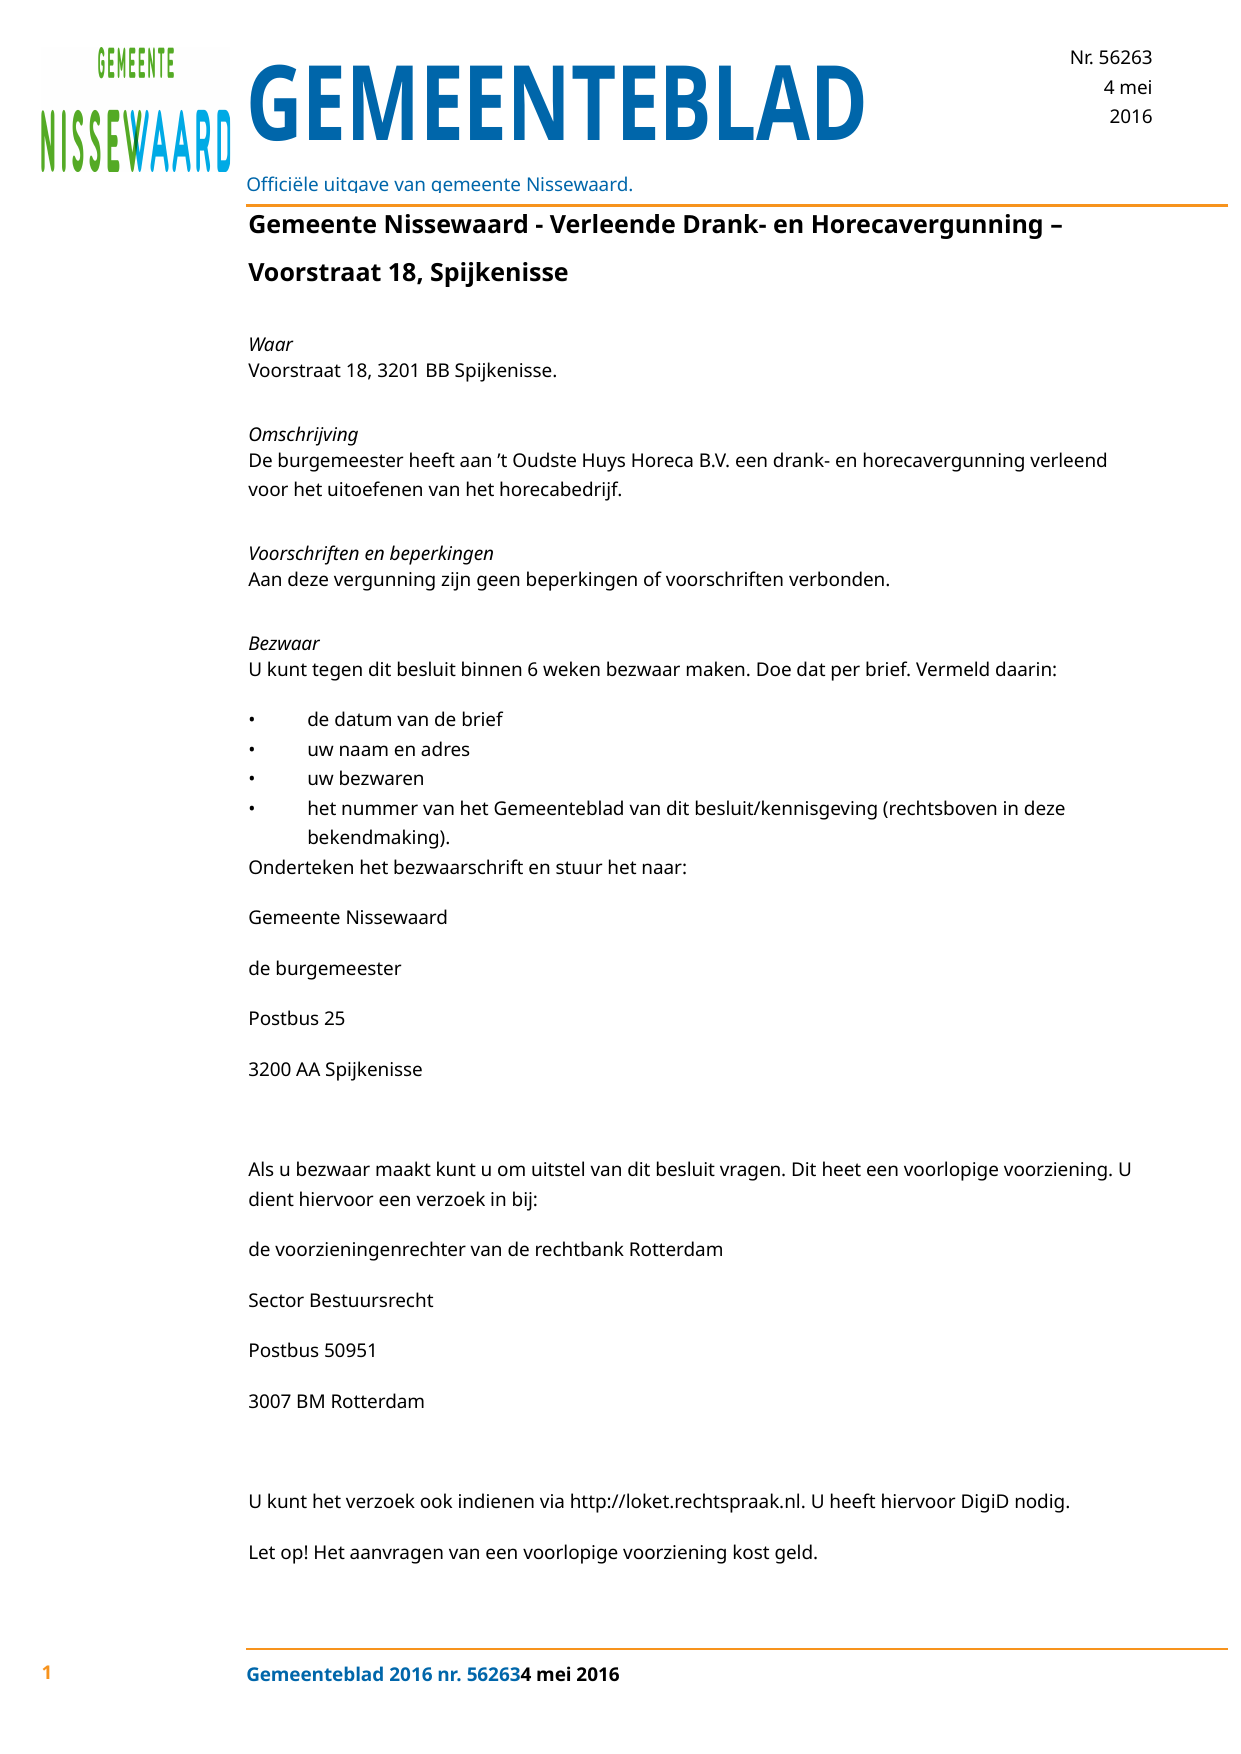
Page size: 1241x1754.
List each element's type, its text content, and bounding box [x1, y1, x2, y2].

text Omschrijving [248, 421, 1152, 447]
text Bezwaar [248, 630, 1152, 656]
text Voorstraat 18, 3201 BB Spijkenisse. [248, 357, 1152, 383]
text Postbus 25 [248, 1005, 1152, 1031]
picture [41, 47, 231, 172]
list de datum van de brief [248, 706, 1152, 732]
text De burgemeester heeft aan ’t Oudste Huys Horeca B.V. een drank- en horecavergunning verleend voor het uitoefenen van het horecabedrijf. [248, 447, 1152, 502]
picture [176, 157, 187, 172]
list het nummer van het Gemeenteblad van dit besluit/kennisgeving (rechtsboven in deze bekendmaking). [248, 795, 1152, 850]
picture [154, 157, 165, 172]
picture [201, 122, 206, 138]
text Als u bezwaar maakt kunt u om uitstel van dit besluit vragen. Dit heet een voorlopige voorziening. U dient hiervoor een verzoek in bij: [248, 1157, 1152, 1212]
text de burgemeester [248, 955, 1152, 981]
text 3200 AA Spijkenisse [248, 1056, 1152, 1082]
text de voorzieningenrechter van de rechtbank Rotterdam [248, 1237, 1152, 1262]
text Aan deze vergunning zijn geen beperkingen of voorschriften verbonden. [248, 566, 1152, 592]
text Postbus 50951 [248, 1337, 1152, 1363]
text Gemeente Nissewaard - Verleende Drank- en Horecavergunning – Voorstraat 18, Spijkenisse [248, 207, 1152, 288]
picture [200, 151, 206, 172]
text 3007 BM Rotterdam [248, 1388, 1152, 1414]
picture [222, 122, 227, 160]
text Waar [248, 331, 1152, 357]
list uw naam en adres [248, 736, 1152, 762]
text Onderteken het bezwaarschrift en stuur het naar: [248, 854, 1152, 880]
text U kunt het verzoek ook indienen via http://loket.rechtspraak.nl. U heeft hiervoor DigiD nodig. [248, 1489, 1152, 1514]
text Sector Bestuursrecht [248, 1287, 1152, 1313]
text Voorschriften en beperkingen [248, 540, 1152, 566]
list uw bezwaren [248, 765, 1152, 791]
text Gemeente Nissewaard [248, 904, 1152, 930]
text Let op! Het aanvragen van een voorlopige voorziening kost geld. [248, 1539, 1152, 1565]
text U kunt tegen dit besluit binnen 6 weken bezwaar maken. Doe dat per brief. Vermeld daarin: [248, 656, 1152, 682]
